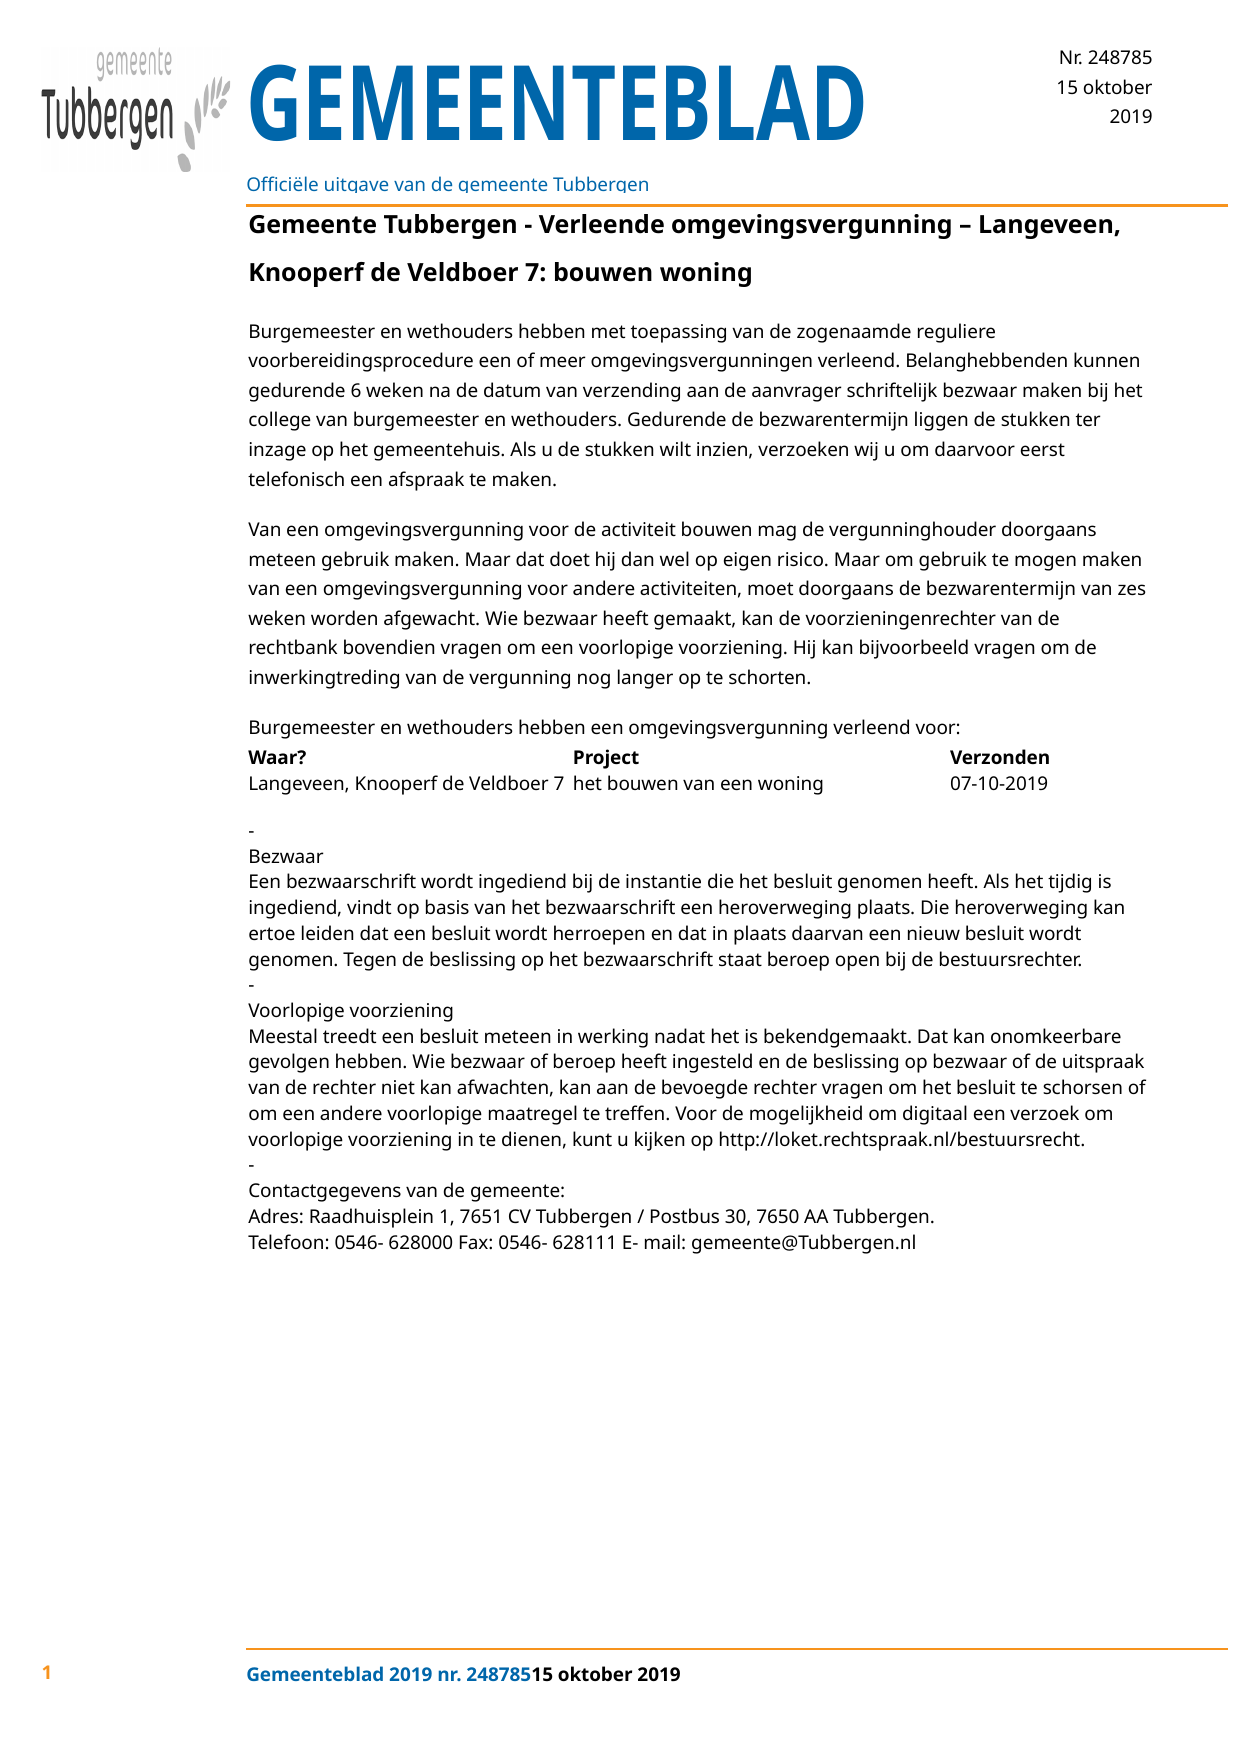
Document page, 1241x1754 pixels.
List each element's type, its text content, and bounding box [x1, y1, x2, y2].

table_header Waar? [248, 744, 573, 770]
text Van een omgevingsvergunning voor de activiteit bouwen mag de vergunninghouder doorgaans meteen gebruik maken. Maar dat doet hij dan wel op eigen risico. Maar om gebruik te mogen maken van een omgevingsvergunning voor andere activiteiten, moet doorgaans de bezwarentermijn van zes weken worden afgewacht. Wie bezwaar heeft gemaakt, kan de voorzieningenrechter van de rechtbank bovendien vragen om een voorlopige voorziening. Hij kan bijvoorbeeld vragen om de inwerkingtreding van de vergunning nog langer op te schorten. [248, 516, 1152, 690]
text - [248, 972, 1152, 997]
text Telefoon: 0546- 628000 Fax: 0546- 628111 E- mail: gemeente@Tubbergen.nl [248, 1229, 1152, 1254]
table_cell het bouwen van een woning [573, 770, 950, 796]
table_cell Langeveen, Knooperf de Veldboer 7 [248, 770, 573, 796]
text Adres: Raadhuisplein 1, 7651 CV Tubbergen / Postbus 30, 7650 AA Tubbergen. [248, 1203, 1152, 1229]
text - [248, 1152, 1152, 1177]
text Een bezwaarschrift wordt ingediend bij de instantie die het besluit genomen heeft. Als het tijdig is ingediend, vindt op basis van het bezwaarschrift een heroverweging plaats. Die heroverweging kan ertoe leiden dat een besluit wordt herroepen en dat in plaats daarvan een nieuw besluit wordt genomen. Tegen de beslissing op het bezwaarschrift staat beroep open bij de bestuursrechter. [248, 869, 1152, 972]
table_cell 07-10-2019 [950, 770, 1152, 796]
text Meestal treedt een besluit meteen in werking nadat het is bekendgemaakt. Dat kan onomkeerbare gevolgen hebben. Wie bezwaar of beroep heeft ingesteld en de beslissing op bezwaar of de uitspraak van de rechter niet kan afwachten, kan aan de bevoegde rechter vragen om het besluit te schorsen of om een andere voorlopige maatregel te treffen. Voor de mogelijkheid om digitaal een verzoek om voorlopige voorziening in te dienen, kunt u kijken op http://loket.rechtspraak.nl/bestuursrecht. [248, 1023, 1152, 1152]
table_header Project [573, 744, 950, 770]
text Voorlopige voorziening [248, 997, 1152, 1023]
text Gemeente Tubbergen - Verleende omgevingsvergunning – Langeveen, Knooperf de Veldboer 7: bouwen woning [248, 207, 1152, 288]
text - [248, 817, 1152, 843]
table_header Verzonden [950, 744, 1152, 770]
picture [41, 47, 231, 172]
text Contactgegevens van de gemeente: [248, 1177, 1152, 1203]
text Burgemeester en wethouders hebben met toepassing van de zogenaamde reguliere voorbereidingsprocedure een of meer omgevingsvergunningen verleend. Belanghebbenden kunnen gedurende 6 weken na de datum van verzending aan de aanvrager schriftelijk bezwaar maken bij het college van burgemeester en wethouders. Gedurende de bezwarentermijn liggen de stukken ter inzage op het gemeentehuis. Als u de stukken wilt inzien, verzoeken wij u om daarvoor eerst telefonisch een afspraak te maken. [248, 318, 1152, 492]
text Bezwaar [248, 843, 1152, 869]
text Burgemeester en wethouders hebben een omgevingsvergunning verleend voor: [248, 714, 1152, 740]
